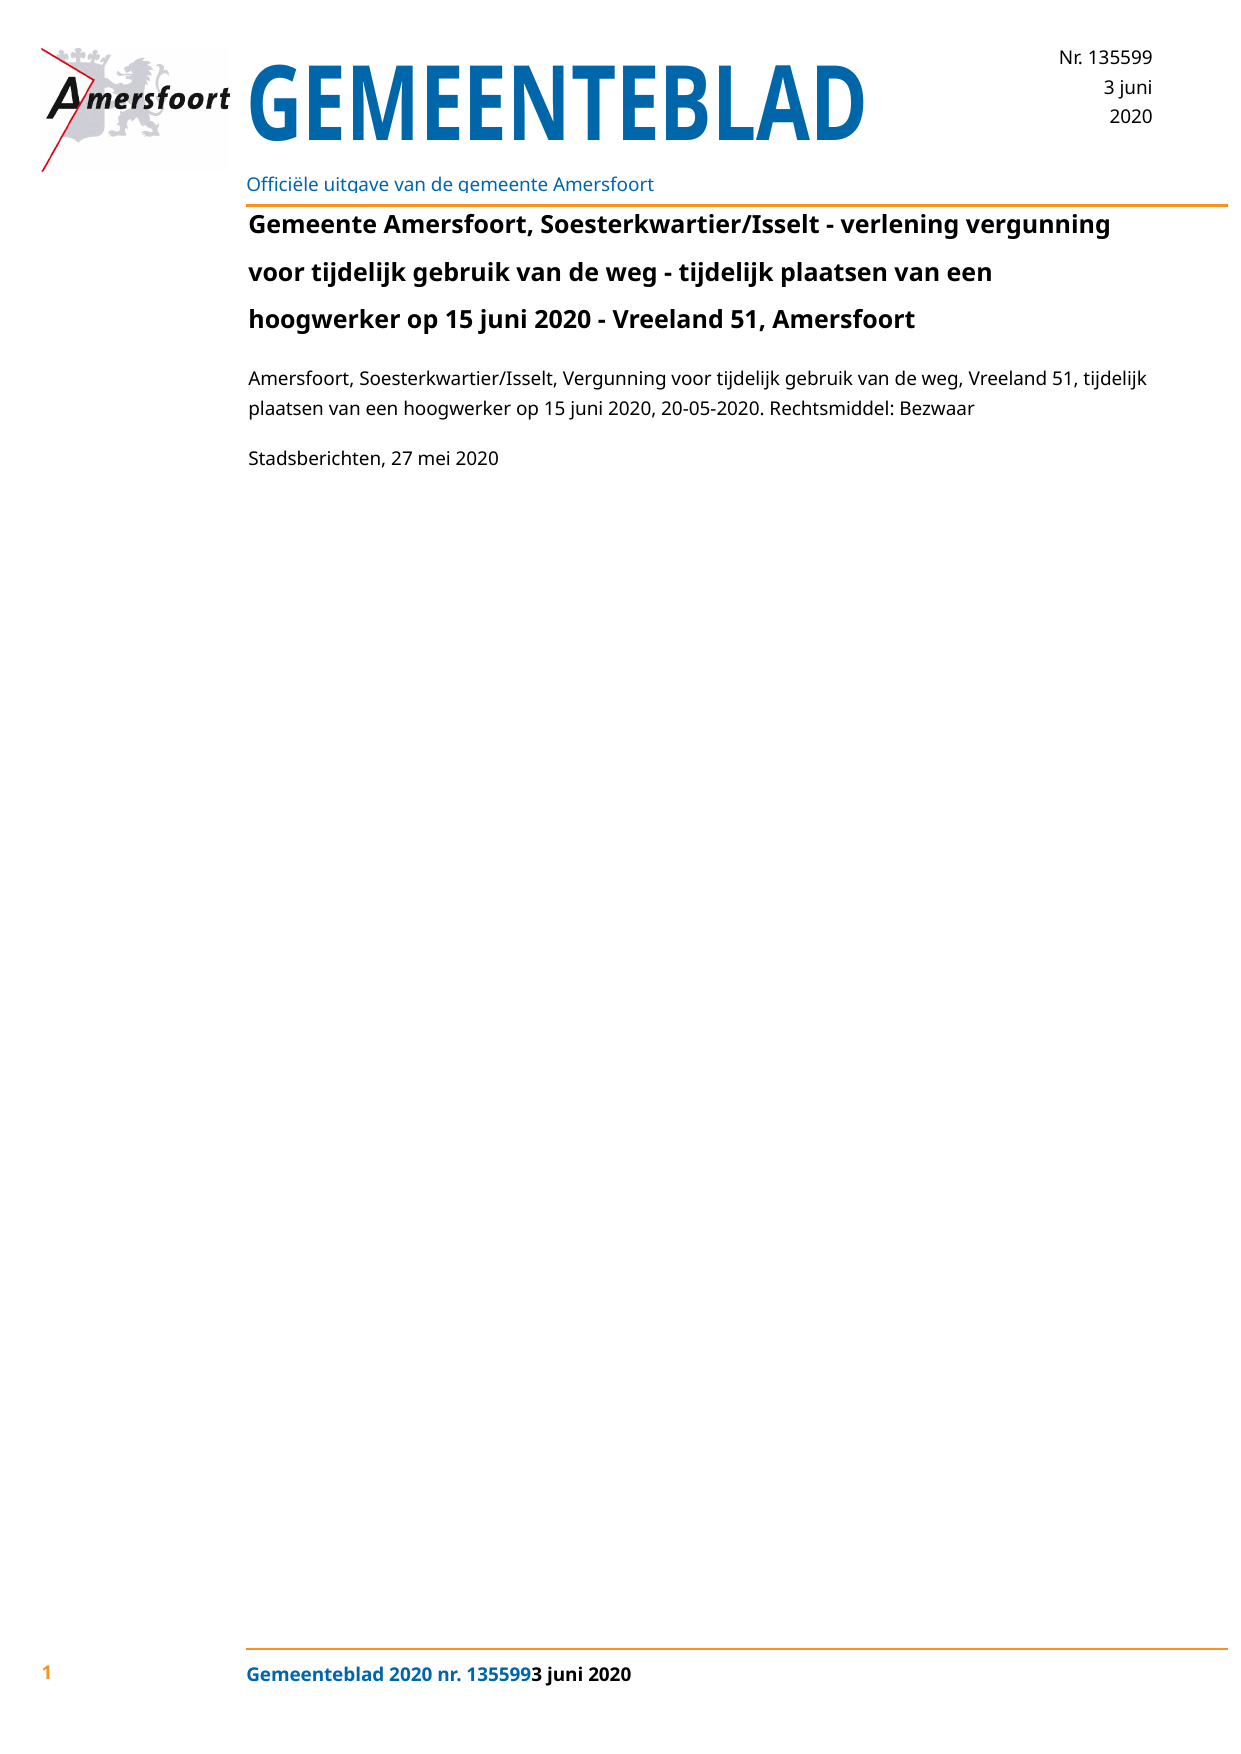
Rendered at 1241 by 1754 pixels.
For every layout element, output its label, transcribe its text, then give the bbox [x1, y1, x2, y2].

text Amersfoort, Soesterkwartier/Isselt, Vergunning voor tijdelijk gebruik van de weg, Vreeland 51, tijdelijk plaatsen van een hoogwerker op 15 juni 2020, 20-05-2020. Rechtsmiddel: Bezwaar [248, 366, 1152, 421]
text Stadsberichten, 27 mei 2020 [248, 446, 1152, 471]
text Gemeente Amersfoort, Soesterkwartier/Isselt - verlening vergunning voor tijdelijk gebruik van de weg - tijdelijk plaatsen van een hoogwerker op 15 juni 2020 - Vreeland 51, Amersfoort [248, 207, 1152, 336]
picture [41, 47, 231, 172]
